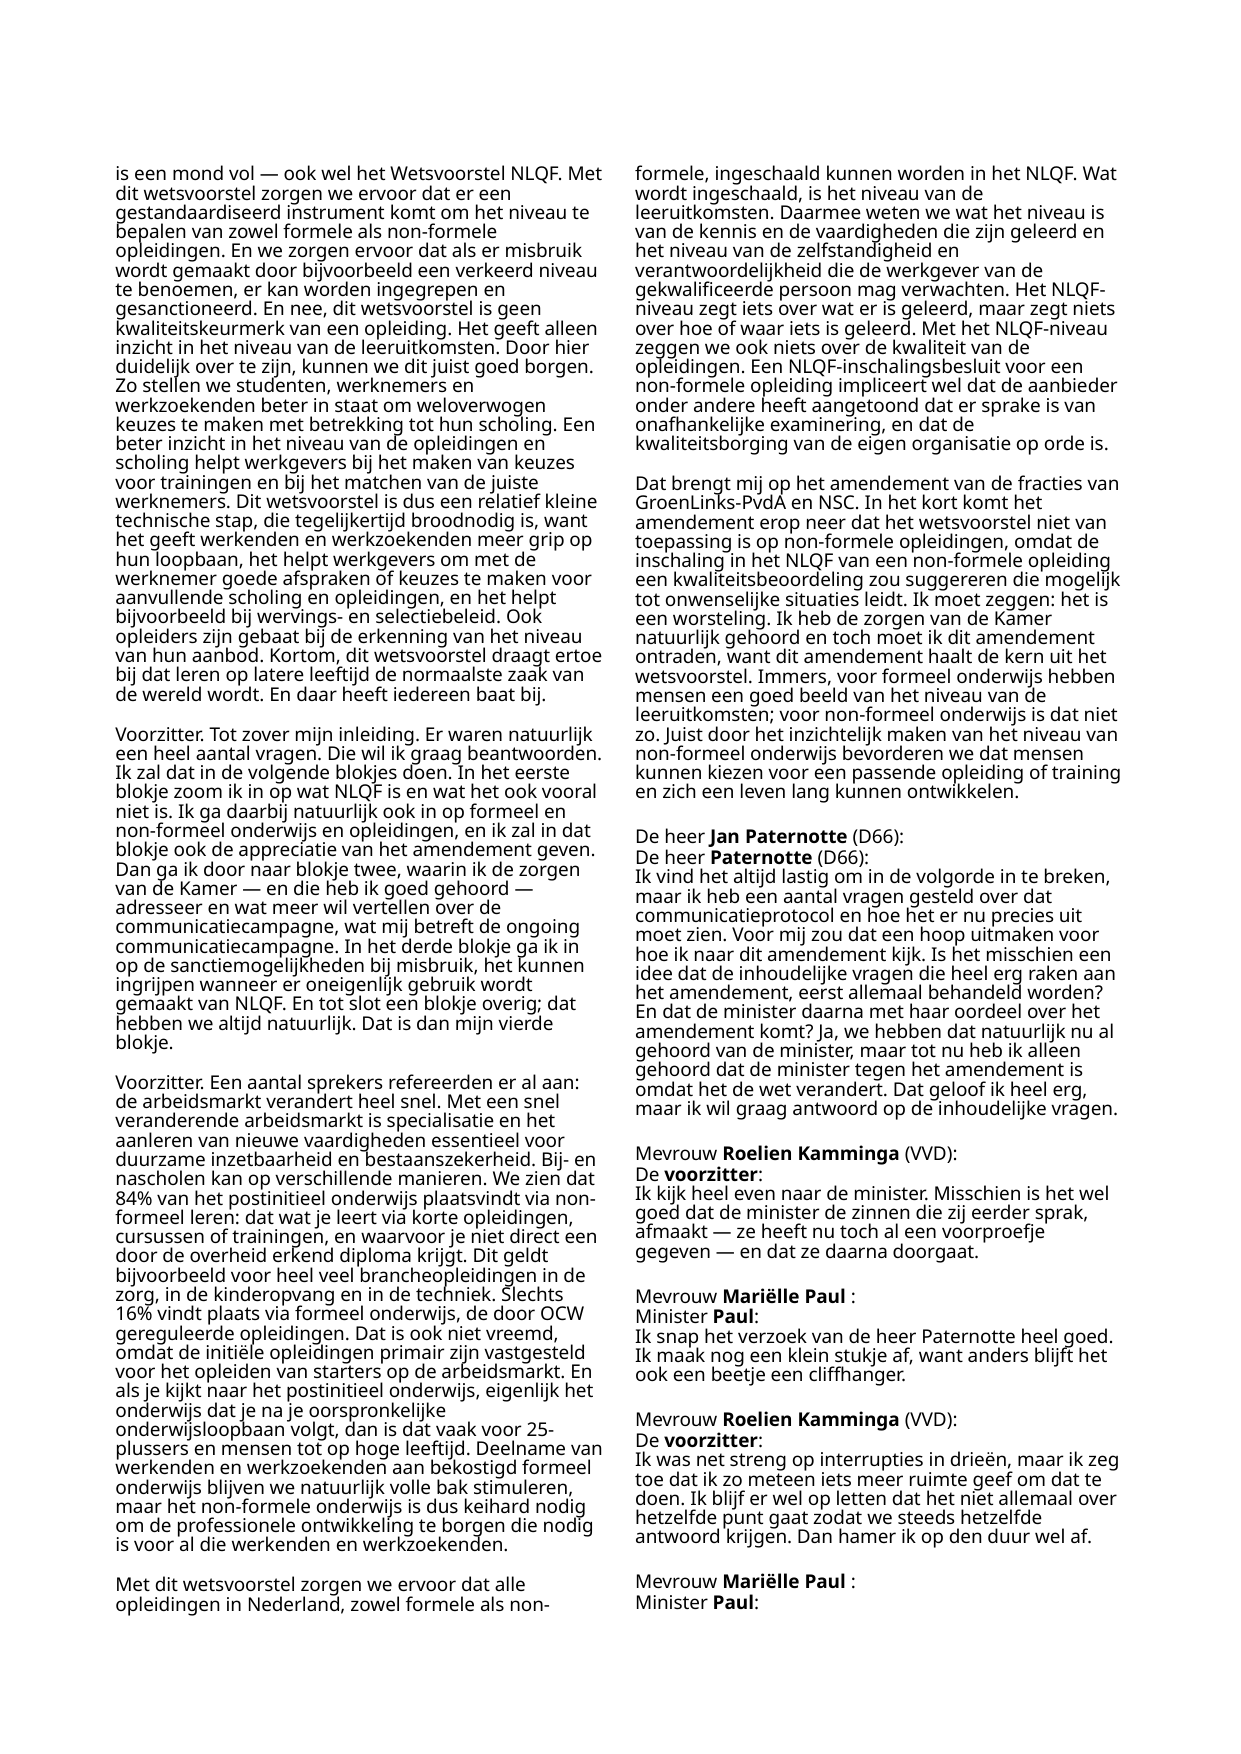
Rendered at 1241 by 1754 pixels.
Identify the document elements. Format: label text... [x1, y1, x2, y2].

text Mevrouw Roelien Kamminga (VVD): [635, 1140, 1125, 1166]
text Voorzitter. Tot zover mijn inleiding. Er waren natuurlijk een heel aantal vragen. Die wil ik graag beantwoorden. Ik zal dat in de volgende blokjes doen. In het eerste blokje zoom ik in op wat NLQF is en wat het ook vooral niet is. Ik ga daarbij natuurlijk ook in op formeel en non-formeel onderwijs en opleidingen, en ik zal in dat blokje ook de appreciatie van het amendement geven. Dan ga ik door naar blokje twee, waarin ik de zorgen van de Kamer — en die heb ik goed gehoord — adresseer en wat meer wil vertellen over de communicatiecampagne, wat mij betreft de ongoing communicatiecampagne. In het derde blokje ga ik in op de sanctiemogelijkheden bij misbruik, het kunnen ingrijpen wanneer er oneigenlijk gebruik wordt gemaakt van NLQF. En tot slot een blokje overig; dat hebben we altijd natuurlijk. Dat is dan mijn vierde blokje. [115, 726, 605, 1053]
text Minister Paul: [635, 1594, 1125, 1614]
text Dat brengt mij op het amendement van de fracties van GroenLinks-PvdA en NSC. In het kort komt het amendement erop neer dat het wetsvoorstel niet van toepassing is op non-formele opleidingen, omdat de inschaling in het NLQF van een non-formele opleiding een kwaliteitsbeoordeling zou suggereren die mogelijk tot onwenselijke situaties leidt. Ik moet zeggen: het is een worsteling. Ik heb de zorgen van de Kamer natuurlijk gehoord en toch moet ik dit amendement ontraden, want dit amendement haalt de kern uit het wetsvoorstel. Immers, voor formeel onderwijs hebben mensen een goed beeld van het niveau van de leeruitkomsten; voor non-formeel onderwijs is dat niet zo. Juist door het inzichtelijk maken van het niveau van non-formeel onderwijs bevorderen we dat mensen kunnen kiezen voor een passende opleiding of training en zich een leven lang kunnen ontwikkelen. [635, 475, 1125, 803]
text De heer Jan Paternotte (D66): [635, 823, 1125, 849]
text formele, ingeschaald kunnen worden in het NLQF. Wat wordt ingeschaald, is het niveau van de leeruitkomsten. Daarmee weten we wat het niveau is van de kennis en de vaardigheden die zijn geleerd en het niveau van de zelfstandigheid en verantwoordelijkheid die de werkgever van de gekwalificeerde persoon mag verwachten. Het NLQF-niveau zegt iets over wat er is geleerd, maar zegt niets over hoe of waar iets is geleerd. Met het NLQF-niveau zeggen we ook niets over de kwaliteit van de opleidingen. Een NLQF-inschalingsbesluit voor een non-formele opleiding impliceert wel dat de aanbieder onder andere heeft aangetoond dat er sprake is van onafhankelijke examinering, en dat de kwaliteitsborging van de eigen organisatie op orde is. [635, 165, 1125, 454]
text Ik vind het altijd lastig om in de volgorde in te breken, maar ik heb een aantal vragen gesteld over dat communicatieprotocol en hoe het er nu precies uit moet zien. Voor mij zou dat een hoop uitmaken voor hoe ik naar dit amendement kijk. Is het misschien een idee dat de inhoudelijke vragen die heel erg raken aan het amendement, eerst allemaal behandeld worden? En dat de minister daarna met haar oordeel over het amendement komt? Ja, we hebben dat natuurlijk nu al gehoord van de minister, maar tot nu heb ik alleen gehoord dat de minister tegen het amendement is omdat het de wet verandert. Dat geloof ik heel erg, maar ik wil graag antwoord op de inhoudelijke vragen. [635, 868, 1125, 1119]
text Mevrouw Mariëlle Paul : [635, 1283, 1125, 1308]
text Ik snap het verzoek van de heer Paternotte heel goed. Ik maak nog een klein stukje af, want anders blijft het ook een beetje een cliffhanger. [635, 1328, 1125, 1386]
text Voorzitter. Een aantal sprekers refereerden er al aan: de arbeidsmarkt verandert heel snel. Met een snel veranderende arbeidsmarkt is specialisatie en het aanleren van nieuwe vaardigheden essentieel voor duurzame inzetbaarheid en bestaanszekerheid. Bij- en nascholen kan op verschillende manieren. We zien dat 84% van het postinitieel onderwijs plaatsvindt via non-formeel leren: dat wat je leert via korte opleidingen, cursussen of trainingen, en waarvoor je niet direct een door de overheid erkend diploma krijgt. Dit geldt bijvoorbeeld voor heel veel brancheopleidingen in de zorg, in de kinderopvang en in de techniek. Slechts 16% vindt plaats via formeel onderwijs, de door OCW gereguleerde opleidingen. Dat is ook niet vreemd, omdat de initiële opleidingen primair zijn vastgesteld voor het opleiden van starters op de arbeidsmarkt. En als je kijkt naar het postinitieel onderwijs, eigenlijk het onderwijs dat je na je oorspronkelijke onderwijsloopbaan volgt, dan is dat vaak voor 25-plussers en mensen tot op hoge leeftijd. Deelname van werkenden en werkzoekenden aan bekostigd formeel onderwijs blijven we natuurlijk volle bak stimuleren, maar het non-formele onderwijs is dus keihard nodig om de professionele ontwikkeling te borgen die nodig is voor al die werkenden en werkzoekenden. [115, 1074, 605, 1556]
text De voorzitter: [635, 1432, 1125, 1451]
text is een mond vol — ook wel het Wetsvoorstel NLQF. Met dit wetsvoorstel zorgen we ervoor dat er een gestandaardiseerd instrument komt om het niveau te bepalen van zowel formele als non-formele opleidingen. En we zorgen ervoor dat als er misbruik wordt gemaakt door bijvoorbeeld een verkeerd niveau te benoemen, er kan worden ingegrepen en gesanctioneerd. En nee, dit wetsvoorstel is geen kwaliteitskeurmerk van een opleiding. Het geeft alleen inzicht in het niveau van de leeruitkomsten. Door hier duidelijk over te zijn, kunnen we dit juist goed borgen. Zo stellen we studenten, werknemers en werkzoekenden beter in staat om weloverwogen keuzes te maken met betrekking tot hun scholing. Een beter inzicht in het niveau van de opleidingen en scholing helpt werkgevers bij het maken van keuzes voor trainingen en bij het matchen van de juiste werknemers. Dit wetsvoorstel is dus een relatief kleine technische stap, die tegelijkertijd broodnodig is, want het geeft werkenden en werkzoekenden meer grip op hun loopbaan, het helpt werkgevers om met de werknemer goede afspraken of keuzes te maken voor aanvullende scholing en opleidingen, en het helpt bijvoorbeeld bij wervings- en selectiebeleid. Ook opleiders zijn gebaat bij de erkenning van het niveau van hun aanbod. Kortom, dit wetsvoorstel draagt ertoe bij dat leren op latere leeftijd de normaalste zaak van de wereld wordt. En daar heeft iedereen baat bij. [115, 165, 605, 705]
text De voorzitter: [635, 1166, 1125, 1185]
text Mevrouw Roelien Kamminga (VVD): [635, 1406, 1125, 1432]
text Met dit wetsvoorstel zorgen we ervoor dat alle opleidingen in Nederland, zowel formele als non- [115, 1576, 605, 1615]
text Minister Paul: [635, 1308, 1125, 1328]
text De heer Paternotte (D66): [635, 849, 1125, 868]
text Ik kijk heel even naar de minister. Misschien is het wel goed dat de minister de zinnen die zij eerder sprak, afmaakt — ze heeft nu toch al een voorproefje gegeven — en dat ze daarna doorgaat. [635, 1185, 1125, 1262]
text Mevrouw Mariëlle Paul : [635, 1569, 1125, 1594]
text Ik was net streng op interrupties in drieën, maar ik zeg toe dat ik zo meteen iets meer ruimte geef om dat te doen. Ik blijf er wel op letten dat het niet allemaal over hetzelfde punt gaat zodat we steeds hetzelfde antwoord krijgen. Dan hamer ik op den duur wel af. [635, 1451, 1125, 1548]
